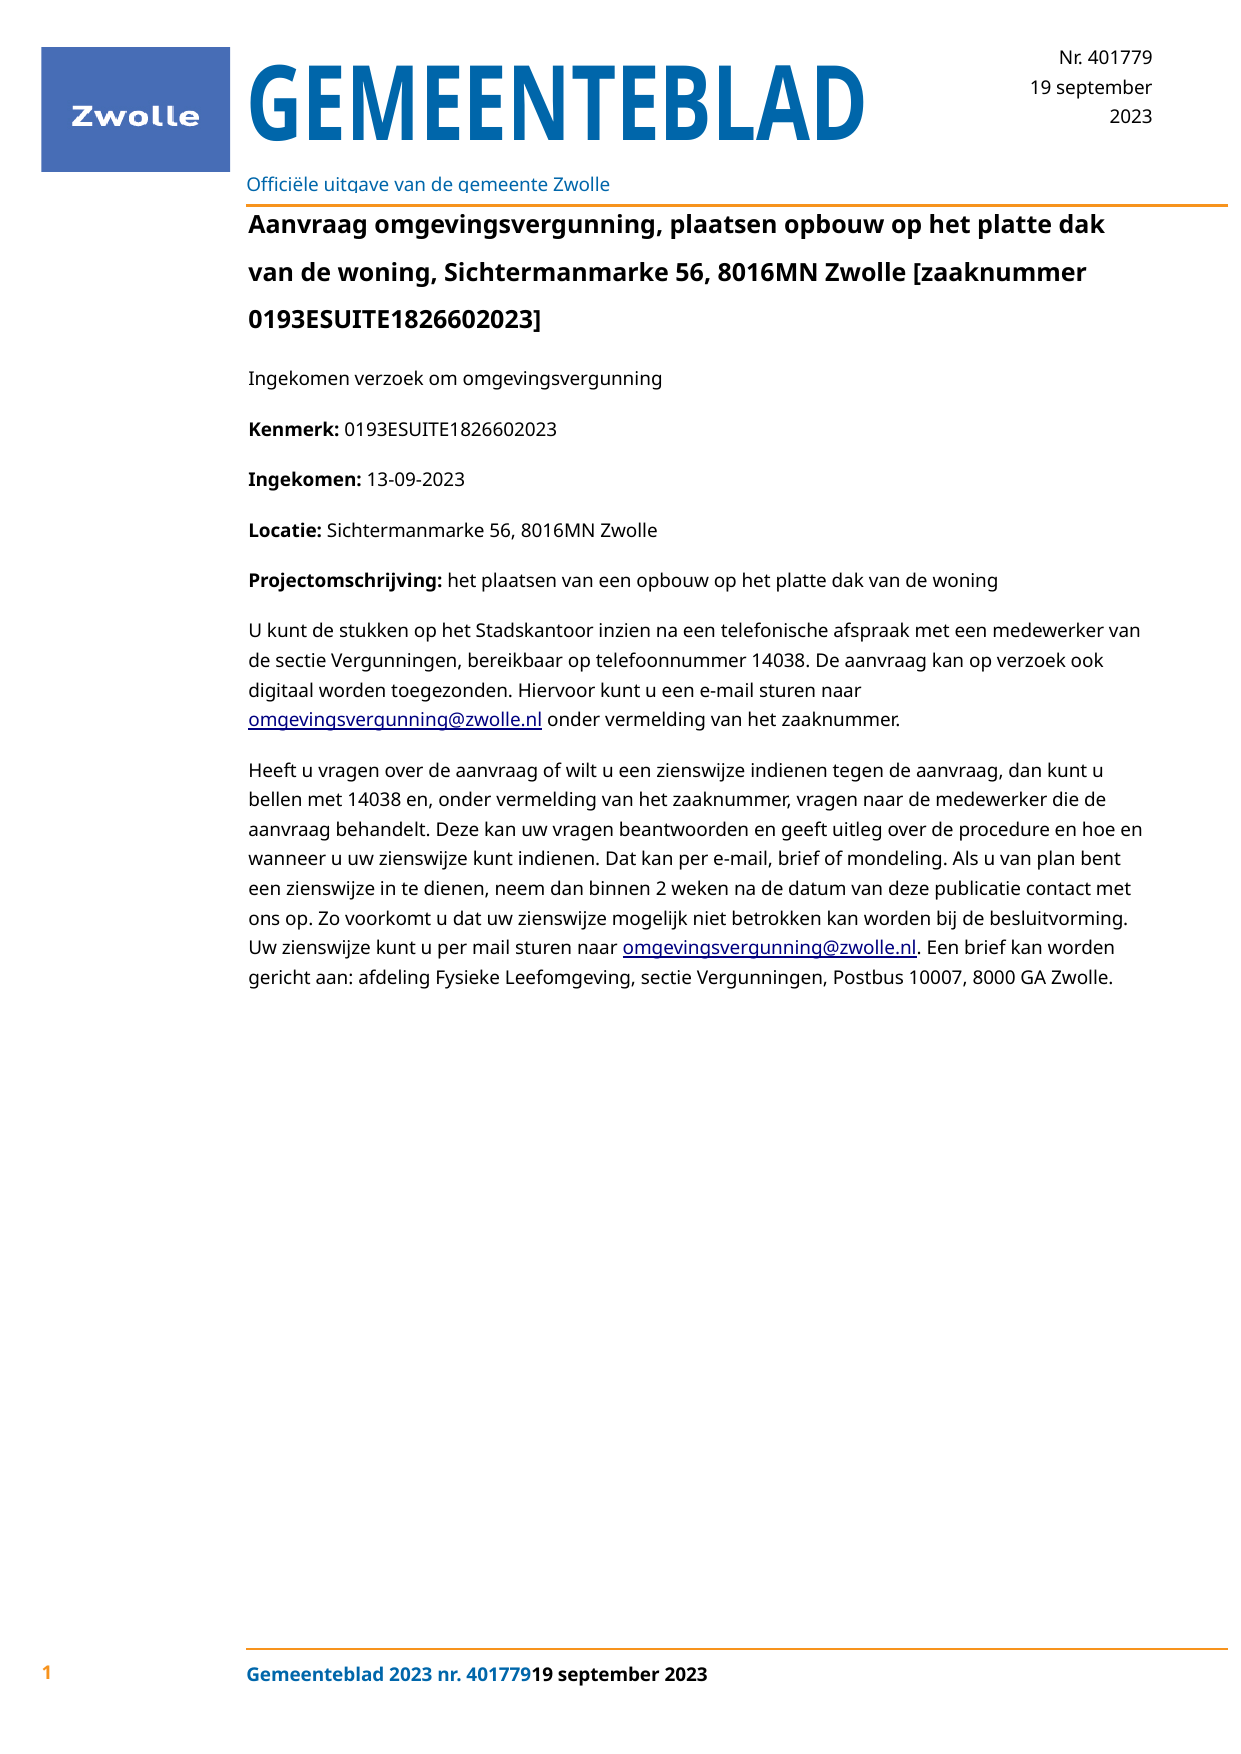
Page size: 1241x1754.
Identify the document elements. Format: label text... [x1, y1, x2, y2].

text U kunt de stukken op het Stadskantoor inzien na een telefonische afspraak met een medewerker van de sectie Vergunningen, bereikbaar op telefoonnummer 14038. De aanvraag kan op verzoek ook digitaal worden toegezonden. Hiervoor kunt u een e-mail sturen naar omgevingsvergunning@zwolle.nl onder vermelding van het zaaknummer. [248, 618, 1152, 732]
picture [41, 47, 231, 172]
text Projectomschrijving: het plaatsen van een opbouw op het platte dak van de woning [248, 567, 1152, 593]
text Heeft u vragen over de aanvraag of wilt u een zienswijze indienen tegen de aanvraag, dan kunt u bellen met 14038 en, onder vermelding van het zaaknummer, vragen naar de medewerker die de aanvraag behandelt. Deze kan uw vragen beantwoorden en geeft uitleg over de procedure en hoe en wanneer u uw zienswijze kunt indienen. Dat kan per e-mail, brief of mondeling. Als u van plan bent een zienswijze in te dienen, neem dan binnen 2 weken na de datum van deze publicatie contact met ons op. Zo voorkomt u dat uw zienswijze mogelijk niet betrokken kan worden bij de besluitvorming. Uw zienswijze kunt u per mail sturen naar omgevingsvergunning@zwolle.nl. Een brief kan worden gericht aan: afdeling Fysieke Leefomgeving, sectie Vergunningen, Postbus 10007, 8000 GA Zwolle. [248, 757, 1152, 989]
text Ingekomen: 13-09-2023 [248, 466, 1152, 492]
text Aanvraag omgevingsvergunning, plaatsen opbouw op het platte dak van de woning, Sichtermanmarke 56, 8016MN Zwolle [zaaknummer 0193ESUITE1826602023] [248, 207, 1152, 336]
text Locatie: Sichtermanmarke 56, 8016MN Zwolle [248, 517, 1152, 542]
text Ingekomen verzoek om omgevingsvergunning [248, 366, 1152, 391]
text Kenmerk: 0193ESUITE1826602023 [248, 416, 1152, 442]
